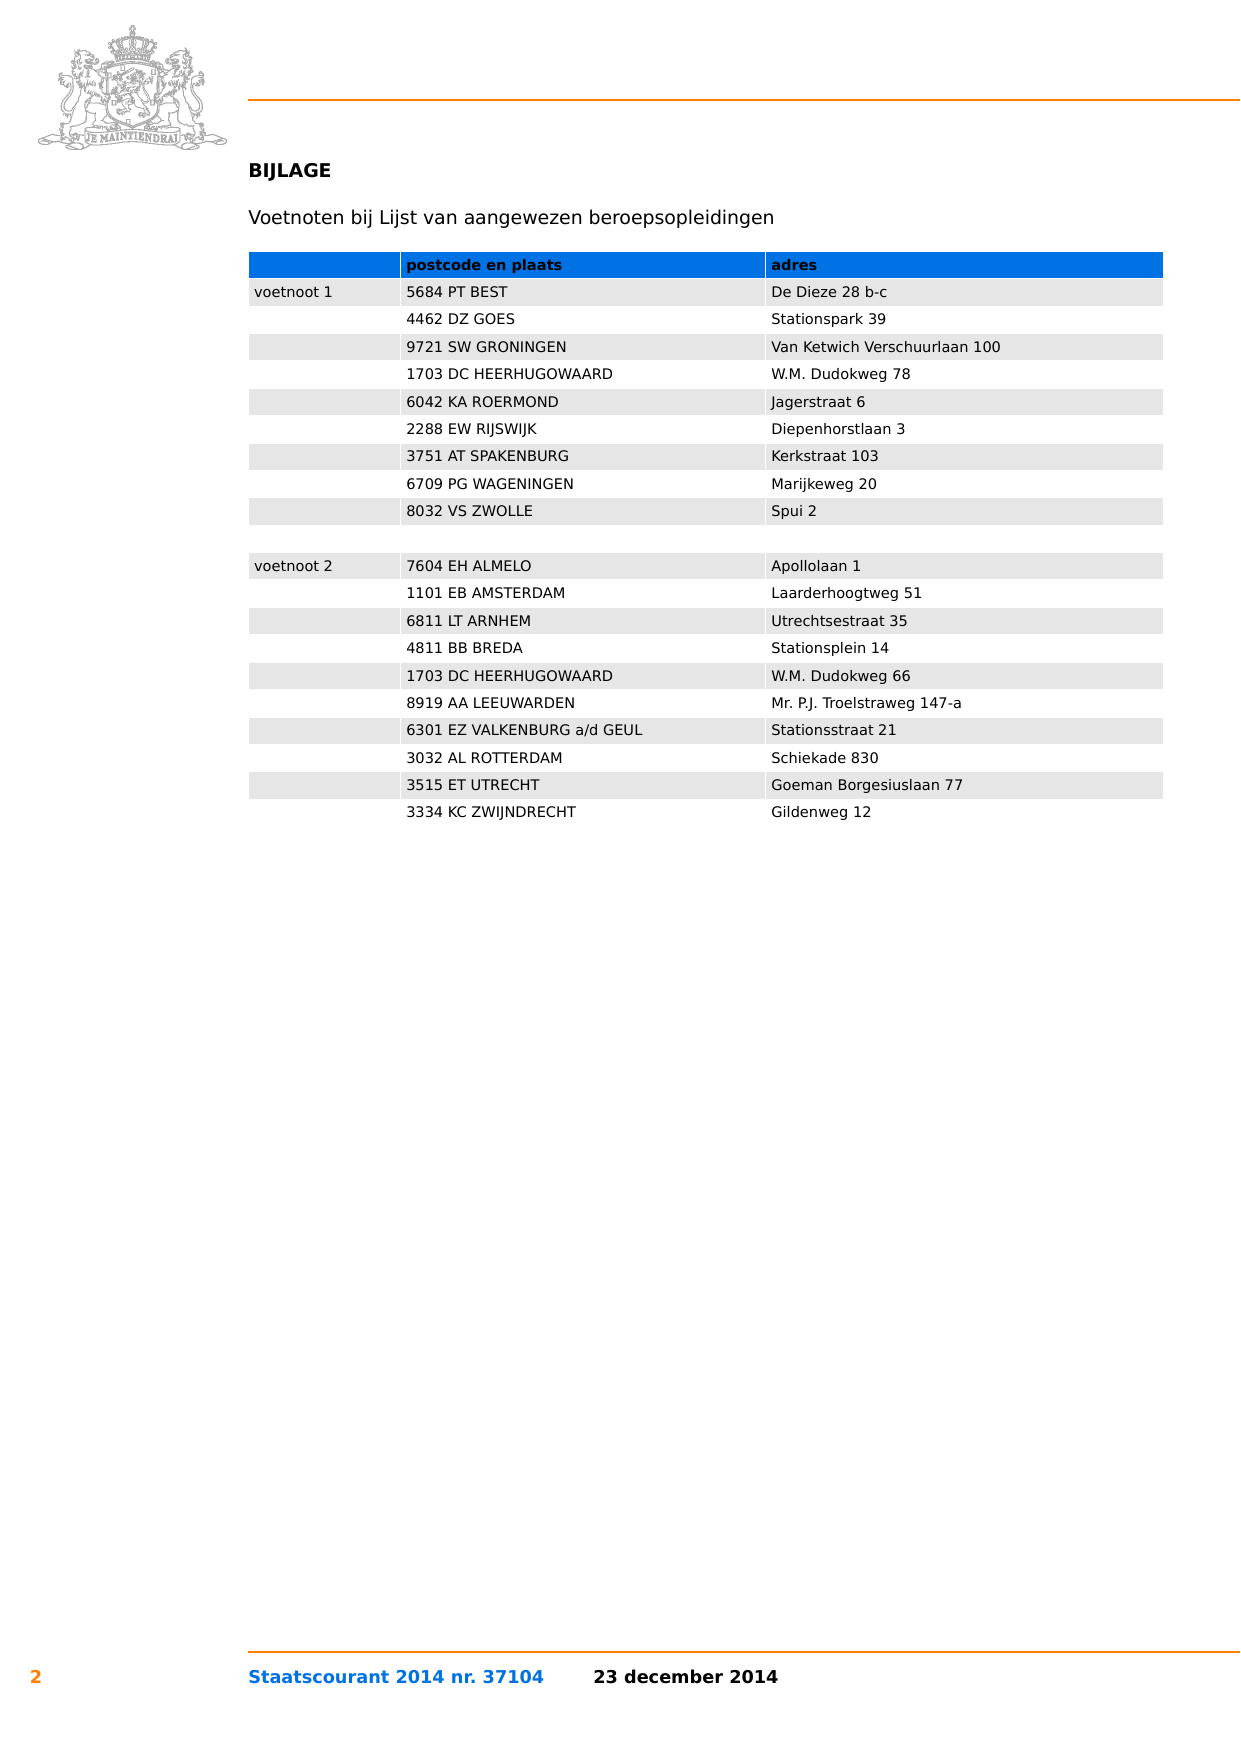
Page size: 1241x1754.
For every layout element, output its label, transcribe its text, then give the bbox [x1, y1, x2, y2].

table_cell 1101 EB AMSTERDAM [401, 581, 765, 607]
table_cell voetnoot 2 [249, 553, 400, 579]
table_cell 4811 BB BREDA [401, 635, 765, 662]
table_cell Laarderhoogtweg 51 [766, 581, 1163, 607]
table_cell 5684 PT BEST [401, 279, 765, 306]
table_cell Gildenweg 12 [766, 800, 1163, 826]
table_cell [249, 745, 400, 771]
table_cell Van Ketwich Verschuurlaan 100 [766, 334, 1163, 360]
table_cell 3334 KC ZWIJNDRECHT [401, 800, 765, 826]
table_cell [249, 307, 400, 333]
table_cell [249, 334, 400, 360]
table_cell Goeman Borgesiuslaan 77 [766, 772, 1163, 799]
table_cell [766, 526, 1163, 552]
table_header [249, 252, 400, 278]
table_cell 4462 DZ GOES [401, 307, 765, 333]
table_cell [249, 389, 400, 415]
picture [38, 25, 227, 150]
table_cell 6811 LT ARNHEM [401, 608, 765, 634]
table_cell [249, 635, 400, 662]
table_cell [249, 581, 400, 607]
table_cell Diepenhorstlaan 3 [766, 416, 1163, 442]
table_cell 3515 ET UTRECHT [401, 772, 765, 799]
table_cell Marijkeweg 20 [766, 471, 1163, 497]
table_cell Spui 2 [766, 498, 1163, 525]
table_cell W.M. Dudokweg 66 [766, 663, 1163, 689]
table_cell 6042 KA ROERMOND [401, 389, 765, 415]
table_cell [249, 608, 400, 634]
table_cell [249, 416, 400, 442]
table_cell W.M. Dudokweg 78 [766, 361, 1163, 388]
table_cell 1703 DC HEERHUGOWAARD [401, 361, 765, 388]
table_cell [249, 800, 400, 826]
table_cell [249, 361, 400, 388]
table_cell 3751 AT SPAKENBURG [401, 444, 765, 470]
table_cell [401, 526, 765, 552]
table_cell Stationspark 39 [766, 307, 1163, 333]
table_cell [249, 526, 400, 552]
table_cell 1703 DC HEERHUGOWAARD [401, 663, 765, 689]
table_cell voetnoot 1 [249, 279, 400, 306]
table_cell De Dieze 28 b-c [766, 279, 1163, 306]
table_cell Kerkstraat 103 [766, 444, 1163, 470]
table_cell [249, 690, 400, 716]
table_cell 9721 SW GRONINGEN [401, 334, 765, 360]
text Voetnoten bij Lijst van aangewezen beroepsopleidingen [248, 207, 1163, 229]
table_header postcode en plaats [401, 252, 765, 278]
table_header adres [766, 252, 1163, 278]
table_cell 6709 PG WAGENINGEN [401, 471, 765, 497]
table_cell 6301 EZ VALKENBURG a/d GEUL [401, 718, 765, 744]
table_cell Apollolaan 1 [766, 553, 1163, 579]
table_cell 2288 EW RIJSWIJK [401, 416, 765, 442]
table_cell [249, 718, 400, 744]
table_cell Stationsstraat 21 [766, 718, 1163, 744]
table_cell Mr. P.J. Troelstraweg 147-a [766, 690, 1163, 716]
table_cell 8032 VS ZWOLLE [401, 498, 765, 525]
table_cell 8919 AA LEEUWARDEN [401, 690, 765, 716]
table_cell Utrechtsestraat 35 [766, 608, 1163, 634]
subtitle BIJLAGE [248, 160, 1163, 182]
table_cell 3032 AL ROTTERDAM [401, 745, 765, 771]
table_cell [249, 663, 400, 689]
table_cell Schiekade 830 [766, 745, 1163, 771]
table_cell Jagerstraat 6 [766, 389, 1163, 415]
table_cell [249, 772, 400, 799]
table_cell Stationsplein 14 [766, 635, 1163, 662]
table_cell [249, 444, 400, 470]
table_cell [249, 471, 400, 497]
table_cell [249, 498, 400, 525]
table_cell 7604 EH ALMELO [401, 553, 765, 579]
